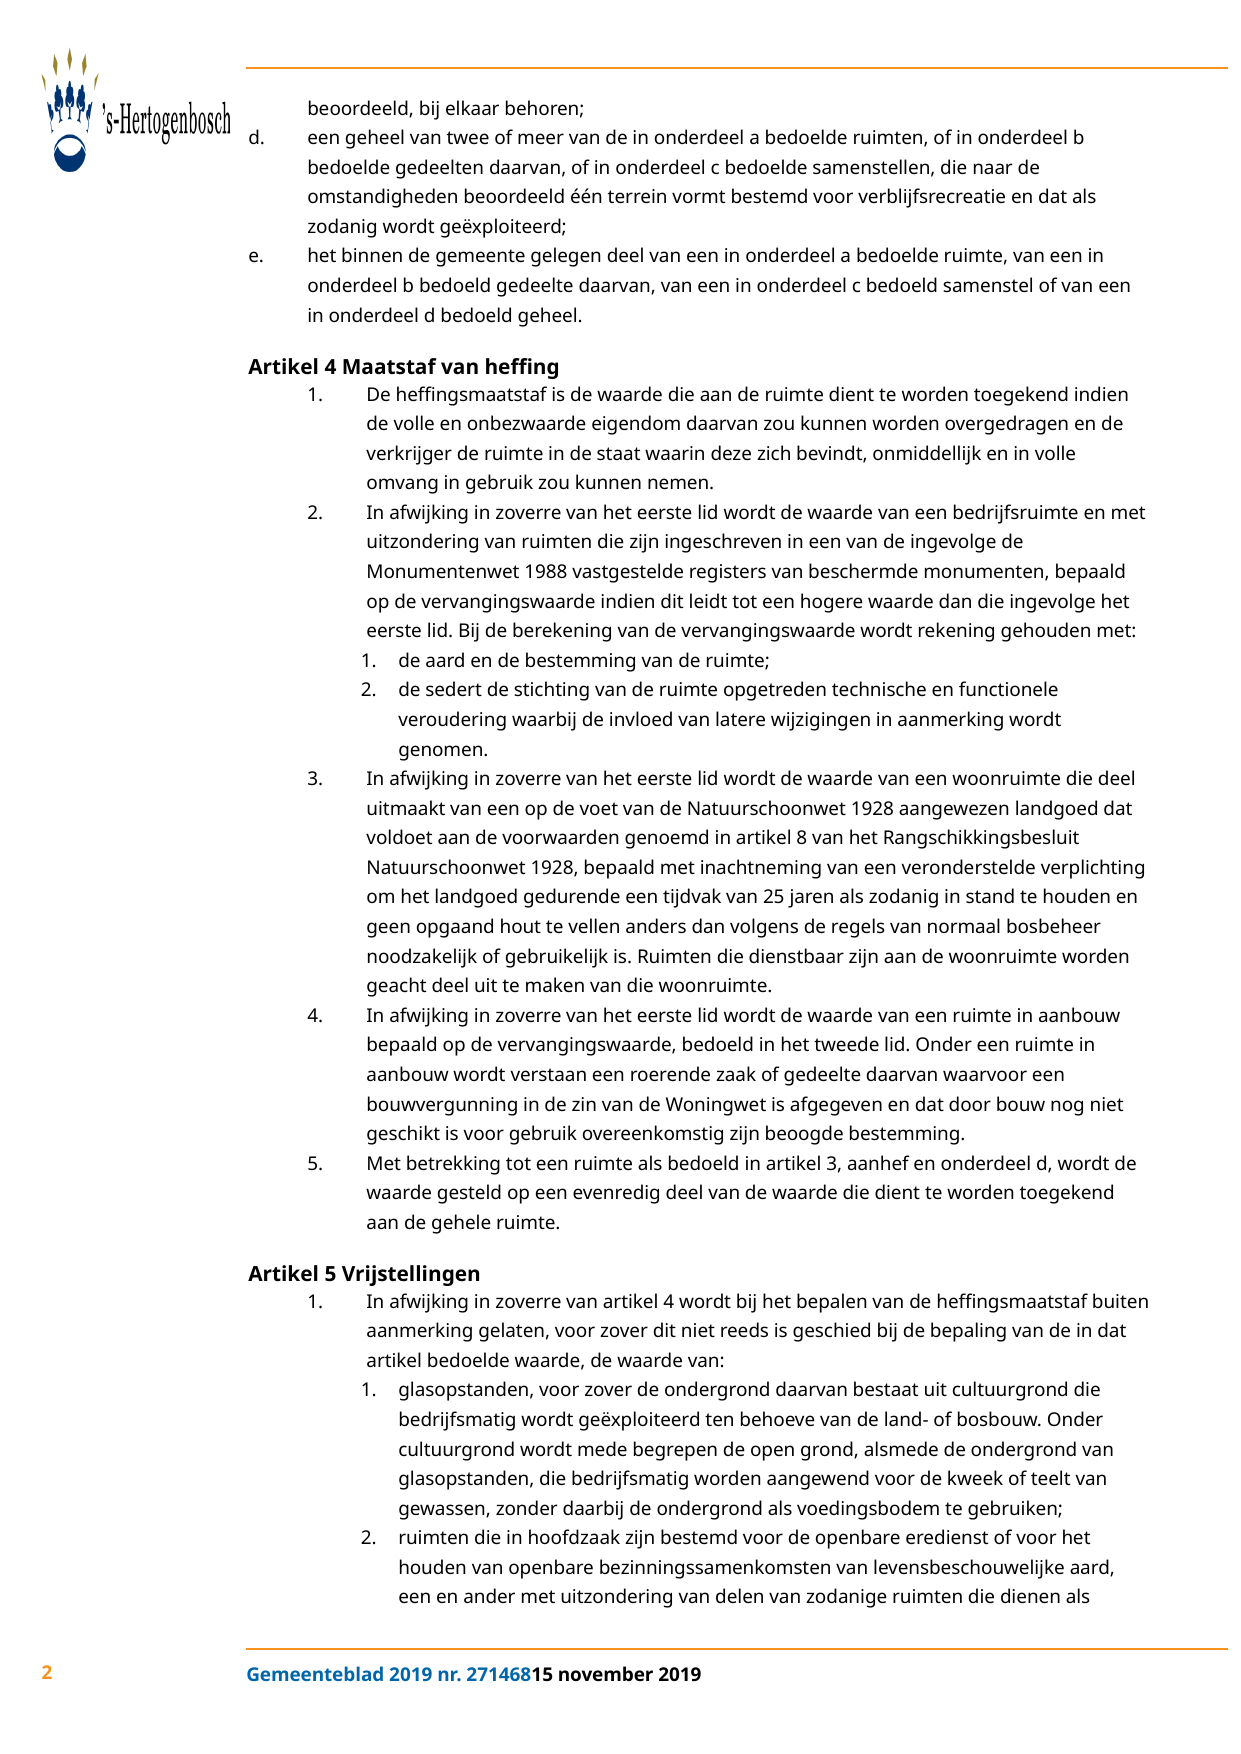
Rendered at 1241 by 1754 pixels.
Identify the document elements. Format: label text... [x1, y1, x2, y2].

list het binnen de gemeente gelegen deel van een in onderdeel a bedoelde ruimte, van een in onderdeel b bedoeld gedeelte daarvan, van een in onderdeel c bedoeld samenstel of van een in onderdeel d bedoeld geheel. [248, 243, 1152, 328]
list Met betrekking tot een ruimte als bedoeld in artikel 3, aanhef en onderdeel d, wordt de waarde gesteld op een evenredig deel van de waarde die dient te worden toegekend aan de gehele ruimte. [307, 1150, 1152, 1235]
list In afwijking in zoverre van artikel 4 wordt bij het bepalen van de heffingsmaatstaf buiten aanmerking gelaten, voor zover dit niet reeds is geschied bij de bepaling van de in dat artikel bedoelde waarde, de waarde van: [307, 1288, 1152, 1373]
text Artikel 4 Maatstaf van heffing [248, 352, 1152, 381]
list In afwijking in zoverre van het eerste lid wordt de waarde van een woonruimte die deel uitmaakt van een op de voet van de Natuurschoonwet 1928 aangewezen landgoed dat voldoet aan de voorwaarden genoemd in artikel 8 van het Rangschikkingsbesluit Natuurschoonwet 1928, bepaald met inachtneming van een veronderstelde verplichting om het landgoed gedurende een tijdvak van 25 jaren als zodanig in stand te houden en geen opgaand hout te vellen anders dan volgens de regels van normaal bosbeheer noodzakelijk of gebruikelijk is. Ruimten die dienstbaar zijn aan de woonruimte worden geacht deel uit te maken van die woonruimte. [307, 765, 1152, 998]
list ruimten die in hoofdzaak zijn bestemd voor de openbare eredienst of voor het houden van openbare bezinningssamenkomsten van levensbeschouwelijke aard, een en ander met uitzondering van delen van zodanige ruimten die dienen als [361, 1524, 1152, 1609]
list beoordeeld, bij elkaar behoren; [248, 95, 1152, 121]
list In afwijking in zoverre van het eerste lid wordt de waarde van een ruimte in aanbouw bepaald op de vervangingswaarde, bedoeld in het tweede lid. Onder een ruimte in aanbouw wordt verstaan een roerende zaak of gedeelte daarvan waarvoor een bouwvergunning in de zin van de Woningwet is afgegeven en dat door bouw nog niet geschikt is voor gebruik overeenkomstig zijn beoogde bestemming. [307, 1002, 1152, 1146]
list de sedert de stichting van de ruimte opgetreden technische en functionele veroudering waarbij de invloed van latere wijzigingen in aanmerking wordt genomen. [361, 677, 1152, 761]
list de aard en de bestemming van de ruimte; [361, 647, 1152, 673]
list De heffingsmaatstaf is de waarde die aan de ruimte dient te worden toegekend indien de volle en onbezwaarde eigendom daarvan zou kunnen worden overgedragen en de verkrijger de ruimte in de staat waarin deze zich bevindt, onmiddellijk en in volle omvang in gebruik zou kunnen nemen. [307, 381, 1152, 495]
list In afwijking in zoverre van het eerste lid wordt de waarde van een bedrijfsruimte en met uitzondering van ruimten die zijn ingeschreven in een van de ingevolge de Monumentenwet 1988 vastgestelde registers van beschermde monumenten, bepaald op de vervangingswaarde indien dit leidt tot een hogere waarde dan die ingevolge het eerste lid. Bij de berekening van de vervangingswaarde wordt rekening gehouden met: [307, 499, 1152, 643]
list een geheel van twee of meer van de in onderdeel a bedoelde ruimten, of in onderdeel b bedoelde gedeelten daarvan, of in onderdeel c bedoelde samenstellen, die naar de omstandigheden beoordeeld één terrein vormt bestemd voor verblijfsrecreatie en dat als zodanig wordt geëxploiteerd; [248, 124, 1152, 239]
picture [41, 47, 231, 172]
list glasopstanden, voor zover de ondergrond daarvan bestaat uit cultuurgrond die bedrijfsmatig wordt geëxploiteerd ten behoeve van de land- of bosbouw. Onder cultuurgrond wordt mede begrepen de open grond, alsmede de ondergrond van glasopstanden, die bedrijfsmatig worden aangewend voor de kweek of teelt van gewassen, zonder daarbij de ondergrond als voedingsbodem te gebruiken; [361, 1377, 1152, 1521]
text Artikel 5 Vrijstellingen [248, 1259, 1152, 1288]
